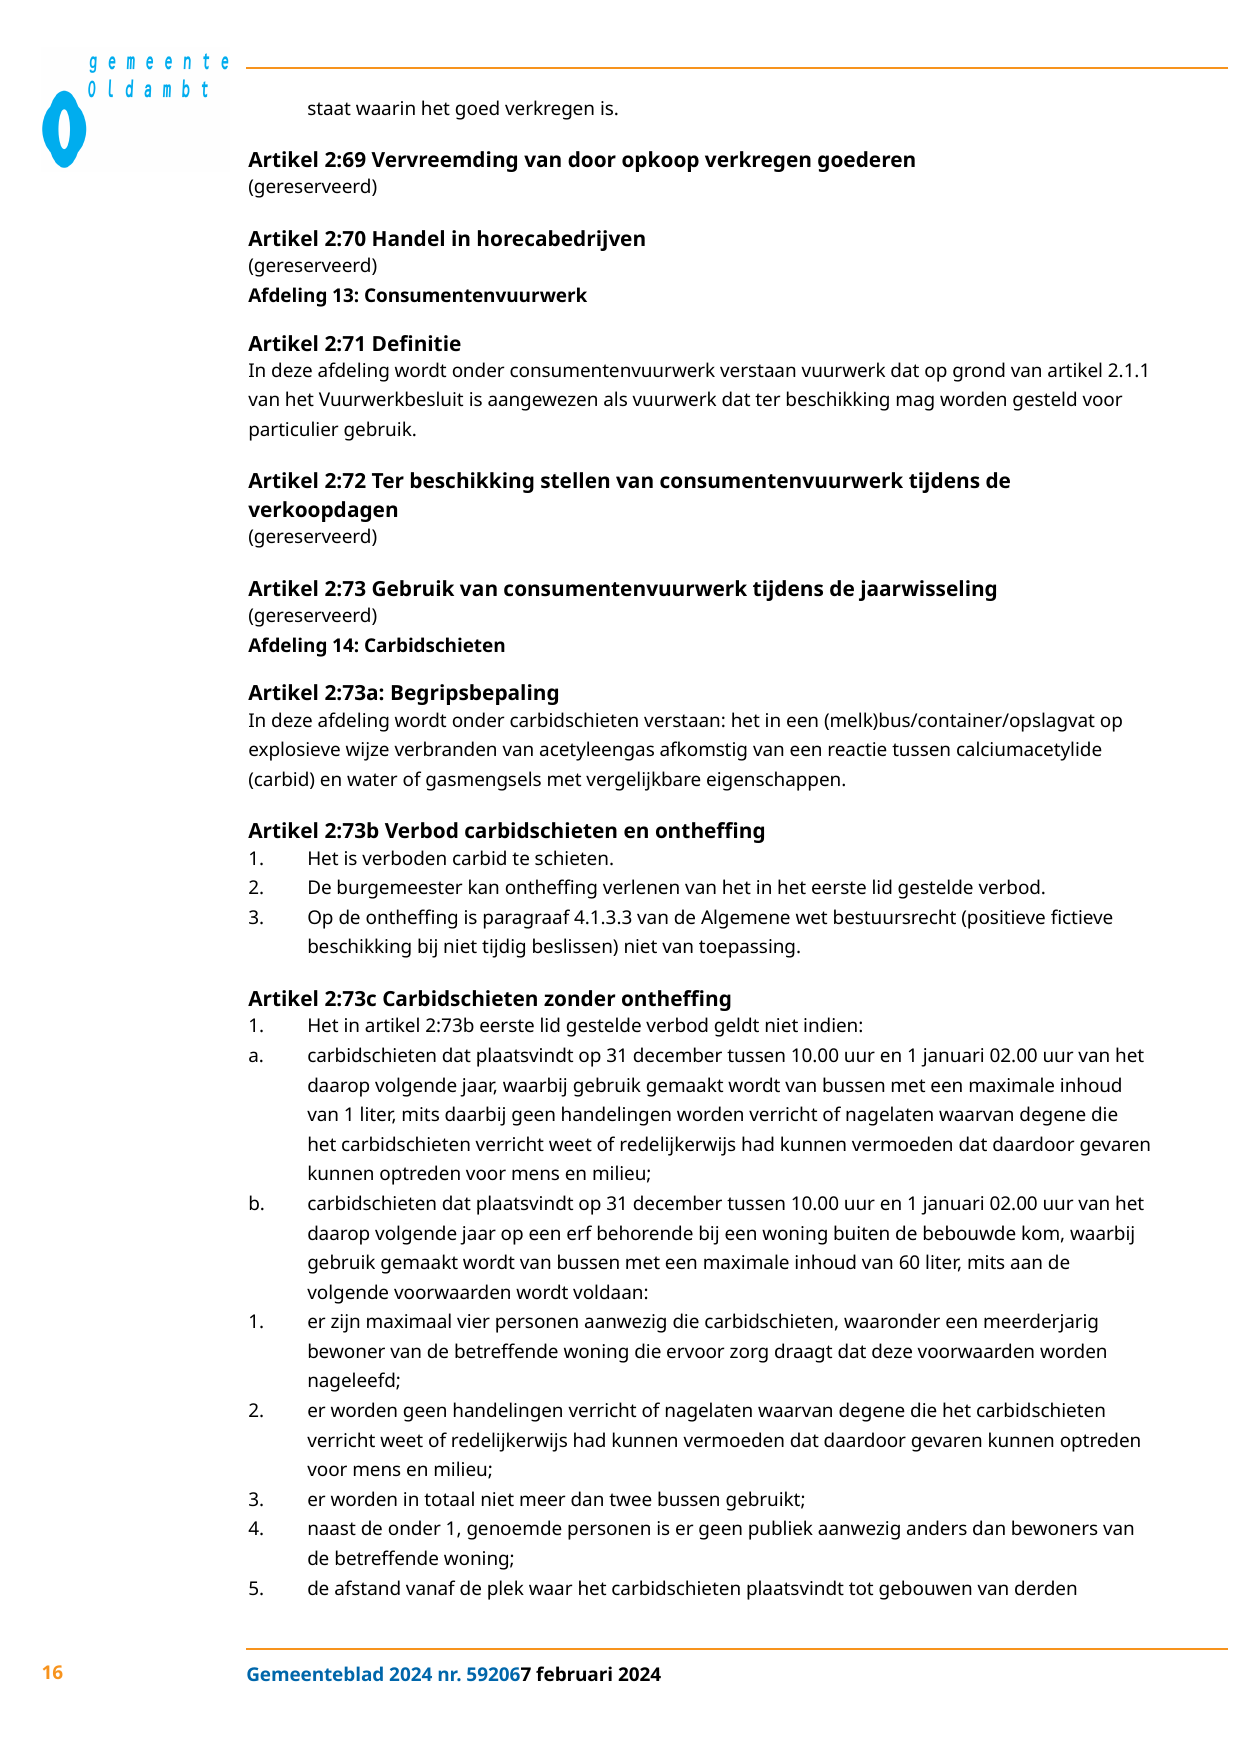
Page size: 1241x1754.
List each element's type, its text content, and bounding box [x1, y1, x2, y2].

text In deze afdeling wordt onder carbidschieten verstaan: het in een (melk)bus/container/opslagvat op explosieve wijze verbranden van acetyleengas afkomstig van een reactie tussen calciumacetylide (carbid) en water of gasmengsels met vergelijkbare eigenschappen. [248, 707, 1152, 792]
text Artikel 2:69 Vervreemding van door opkoop verkregen goederen [248, 145, 1152, 174]
text Afdeling 14: Carbidschieten [248, 632, 1152, 658]
text Artikel 2:70 Handel in horecabedrijven [248, 224, 1152, 252]
text (gereserveerd) [248, 174, 1152, 199]
text Artikel 2:73a: Begripsbepaling [248, 678, 1152, 707]
text (gereserveerd) [248, 252, 1152, 278]
list naast de onder 1, genoemde personen is er geen publiek aanwezig anders dan bewoners van de betreffende woning; [248, 1516, 1152, 1571]
list Op de ontheffing is paragraaf 4.1.3.3 van de Algemene wet bestuursrecht (positieve fictieve beschikking bij niet tijdig beslissen) niet van toepassing. [248, 904, 1152, 959]
text Artikel 2:73c Carbidschieten zonder ontheffing [248, 984, 1152, 1013]
list er worden in totaal niet meer dan twee bussen gebruikt; [248, 1486, 1152, 1512]
text Artikel 2:73 Gebruik van consumentenvuurwerk tijdens de jaarwisseling [248, 574, 1152, 602]
list De burgemeester kan ontheffing verlenen van het in het eerste lid gestelde verbod. [248, 874, 1152, 900]
list staat waarin het goed verkregen is. [248, 95, 1152, 121]
text (gereserveerd) [248, 523, 1152, 549]
list Het in artikel 2:73b eerste lid gestelde verbod geldt niet indien: [248, 1013, 1152, 1038]
list er zijn maximaal vier personen aanwezig die carbidschieten, waaronder een meerderjarig bewoner van de betreffende woning die ervoor zorg draagt dat deze voorwaarden worden nageleefd; [248, 1308, 1152, 1393]
text (gereserveerd) [248, 602, 1152, 628]
text In deze afdeling wordt onder consumentenvuurwerk verstaan vuurwerk dat op grond van artikel 2.1.1 van het Vuurwerkbesluit is aangewezen als vuurwerk dat ter beschikking mag worden gesteld voor particulier gebruik. [248, 357, 1152, 442]
text Artikel 2:72 Ter beschikking stellen van consumentenvuurwerk tijdens de verkoopdagen [248, 467, 1152, 523]
list carbidschieten dat plaatsvindt op 31 december tussen 10.00 uur en 1 januari 02.00 uur van het daarop volgende jaar op een erf behorende bij een woning buiten de bebouwde kom, waarbij gebruik gemaakt wordt van bussen met een maximale inhoud van 60 liter, mits aan de volgende voorwaarden wordt voldaan: [248, 1190, 1152, 1304]
list carbidschieten dat plaatsvindt op 31 december tussen 10.00 uur en 1 januari 02.00 uur van het daarop volgende jaar, waarbij gebruik gemaakt wordt van bussen met een maximale inhoud van 1 liter, mits daarbij geen handelingen worden verricht of nagelaten waarvan degene die het carbidschieten verricht weet of redelijkerwijs had kunnen vermoeden dat daardoor gevaren kunnen optreden voor mens en milieu; [248, 1042, 1152, 1186]
list Het is verboden carbid te schieten. [248, 845, 1152, 871]
text Artikel 2:71 Definitie [248, 329, 1152, 357]
list de afstand vanaf de plek waar het carbidschieten plaatsvindt tot gebouwen van derden [248, 1575, 1152, 1600]
text Artikel 2:73b Verbod carbidschieten en ontheffing [248, 817, 1152, 845]
text Afdeling 13: Consumentenvuurwerk [248, 282, 1152, 308]
list er worden geen handelingen verricht of nagelaten waarvan degene die het carbidschieten verricht weet of redelijkerwijs had kunnen vermoeden dat daardoor gevaren kunnen optreden voor mens en milieu; [248, 1397, 1152, 1482]
picture [41, 47, 231, 172]
